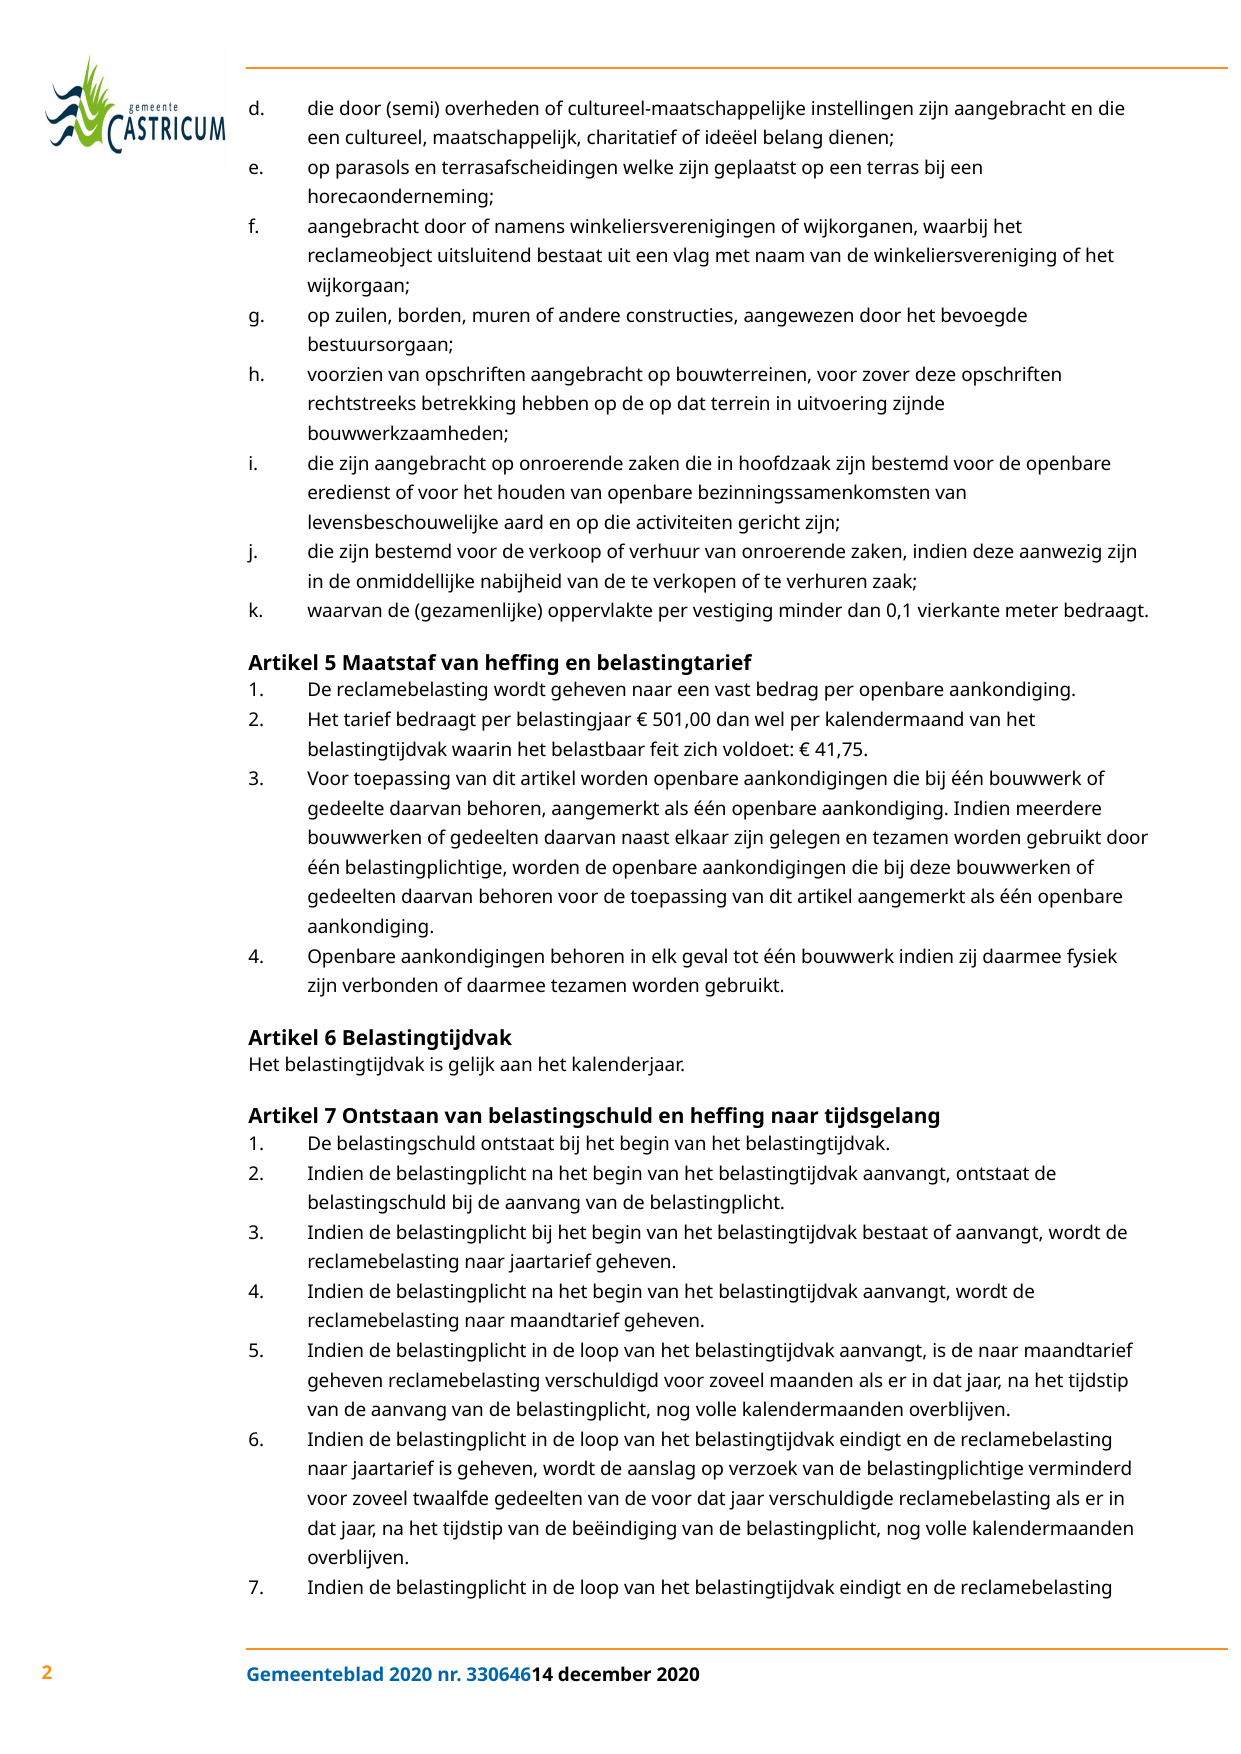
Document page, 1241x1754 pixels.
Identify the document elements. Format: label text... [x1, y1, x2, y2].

list Openbare aankondigingen behoren in elk geval tot één bouwwerk indien zij daarmee fysiek zijn verbonden of daarmee tezamen worden gebruikt. [248, 943, 1152, 998]
list die door (semi) overheden of cultureel-maatschappelijke instellingen zijn aangebracht en die een cultureel, maatschappelijk, charitatief of ideëel belang dienen; [248, 95, 1152, 150]
list aangebracht door of namens winkeliersverenigingen of wijkorganen, waarbij het reclameobject uitsluitend bestaat uit een vlag met naam van de winkeliersvereniging of het wijkorgaan; [248, 213, 1152, 298]
list Indien de belastingplicht na het begin van het belastingtijdvak aanvangt, ontstaat de belastingschuld bij de aanvang van de belastingplicht. [248, 1160, 1152, 1215]
text Artikel 7 Ontstaan van belastingschuld en heffing naar tijdsgelang [248, 1102, 1152, 1130]
list Het tarief bedraagt per belastingjaar € 501,00 dan wel per kalendermaand van het belastingtijdvak waarin het belastbaar feit zich voldoet: € 41,75. [248, 706, 1152, 761]
list voorzien van opschriften aangebracht op bouwterreinen, voor zover deze opschriften rechtstreeks betrekking hebben op de op dat terrein in uitvoering zijnde bouwwerkzaamheden; [248, 361, 1152, 446]
list op zuilen, borden, muren of andere constructies, aangewezen door het bevoegde bestuursorgaan; [248, 302, 1152, 357]
list waarvan de (gezamenlijke) oppervlakte per vestiging minder dan 0,1 vierkante meter bedraagt. [248, 598, 1152, 623]
list Indien de belastingplicht in de loop van het belastingtijdvak aanvangt, is de naar maandtarief geheven reclamebelasting verschuldigd voor zoveel maanden als er in dat jaar, na het tijdstip van de aanvang van de belastingplicht, nog volle kalendermaanden overblijven. [248, 1337, 1152, 1422]
list Voor toepassing van dit artikel worden openbare aankondigingen die bij één bouwwerk of gedeelte daarvan behoren, aangemerkt als één openbare aankondiging. Indien meerdere bouwwerken of gedeelten daarvan naast elkaar zijn gelegen en tezamen worden gebruikt door één belastingplichtige, worden de openbare aankondigingen die bij deze bouwwerken of gedeelten daarvan behoren voor de toepassing van dit artikel aangemerkt als één openbare aankondiging. [248, 765, 1152, 939]
list Indien de belastingplicht na het begin van het belastingtijdvak aanvangt, wordt de reclamebelasting naar maandtarief geheven. [248, 1278, 1152, 1333]
list op parasols en terrasafscheidingen welke zijn geplaatst op een terras bij een horecaonderneming; [248, 154, 1152, 209]
list De reclamebelasting wordt geheven naar een vast bedrag per openbare aankondiging. [248, 677, 1152, 702]
list Indien de belastingplicht in de loop van het belastingtijdvak eindigt en de reclamebelasting [248, 1574, 1152, 1599]
list die zijn aangebracht op onroerende zaken die in hoofdzaak zijn bestemd voor de openbare eredienst of voor het houden van openbare bezinningssamenkomsten van levensbeschouwelijke aard en op die activiteiten gericht zijn; [248, 450, 1152, 535]
list Indien de belastingplicht bij het begin van het belastingtijdvak bestaat of aanvangt, wordt de reclamebelasting naar jaartarief geheven. [248, 1219, 1152, 1274]
text Artikel 6 Belastingtijdvak [248, 1023, 1152, 1051]
text Het belastingtijdvak is gelijk aan het kalenderjaar. [248, 1051, 1152, 1077]
list die zijn bestemd voor de verkoop of verhuur van onroerende zaken, indien deze aanwezig zijn in de onmiddellijke nabijheid van de te verkopen of te verhuren zaak; [248, 538, 1152, 594]
text Artikel 5 Maatstaf van heffing en belastingtarief [248, 648, 1152, 677]
list De belastingschuld ontstaat bij het begin van het belastingtijdvak. [248, 1130, 1152, 1156]
list Indien de belastingplicht in de loop van het belastingtijdvak eindigt en de reclamebelasting naar jaartarief is geheven, wordt de aanslag op verzoek van de belastingplichtige verminderd voor zoveel twaalfde gedeelten van de voor dat jaar verschuldigde reclamebelasting als er in dat jaar, na het tijdstip van de beëindiging van de belastingplicht, nog volle kalendermaanden overblijven. [248, 1426, 1152, 1570]
picture [41, 47, 231, 172]
